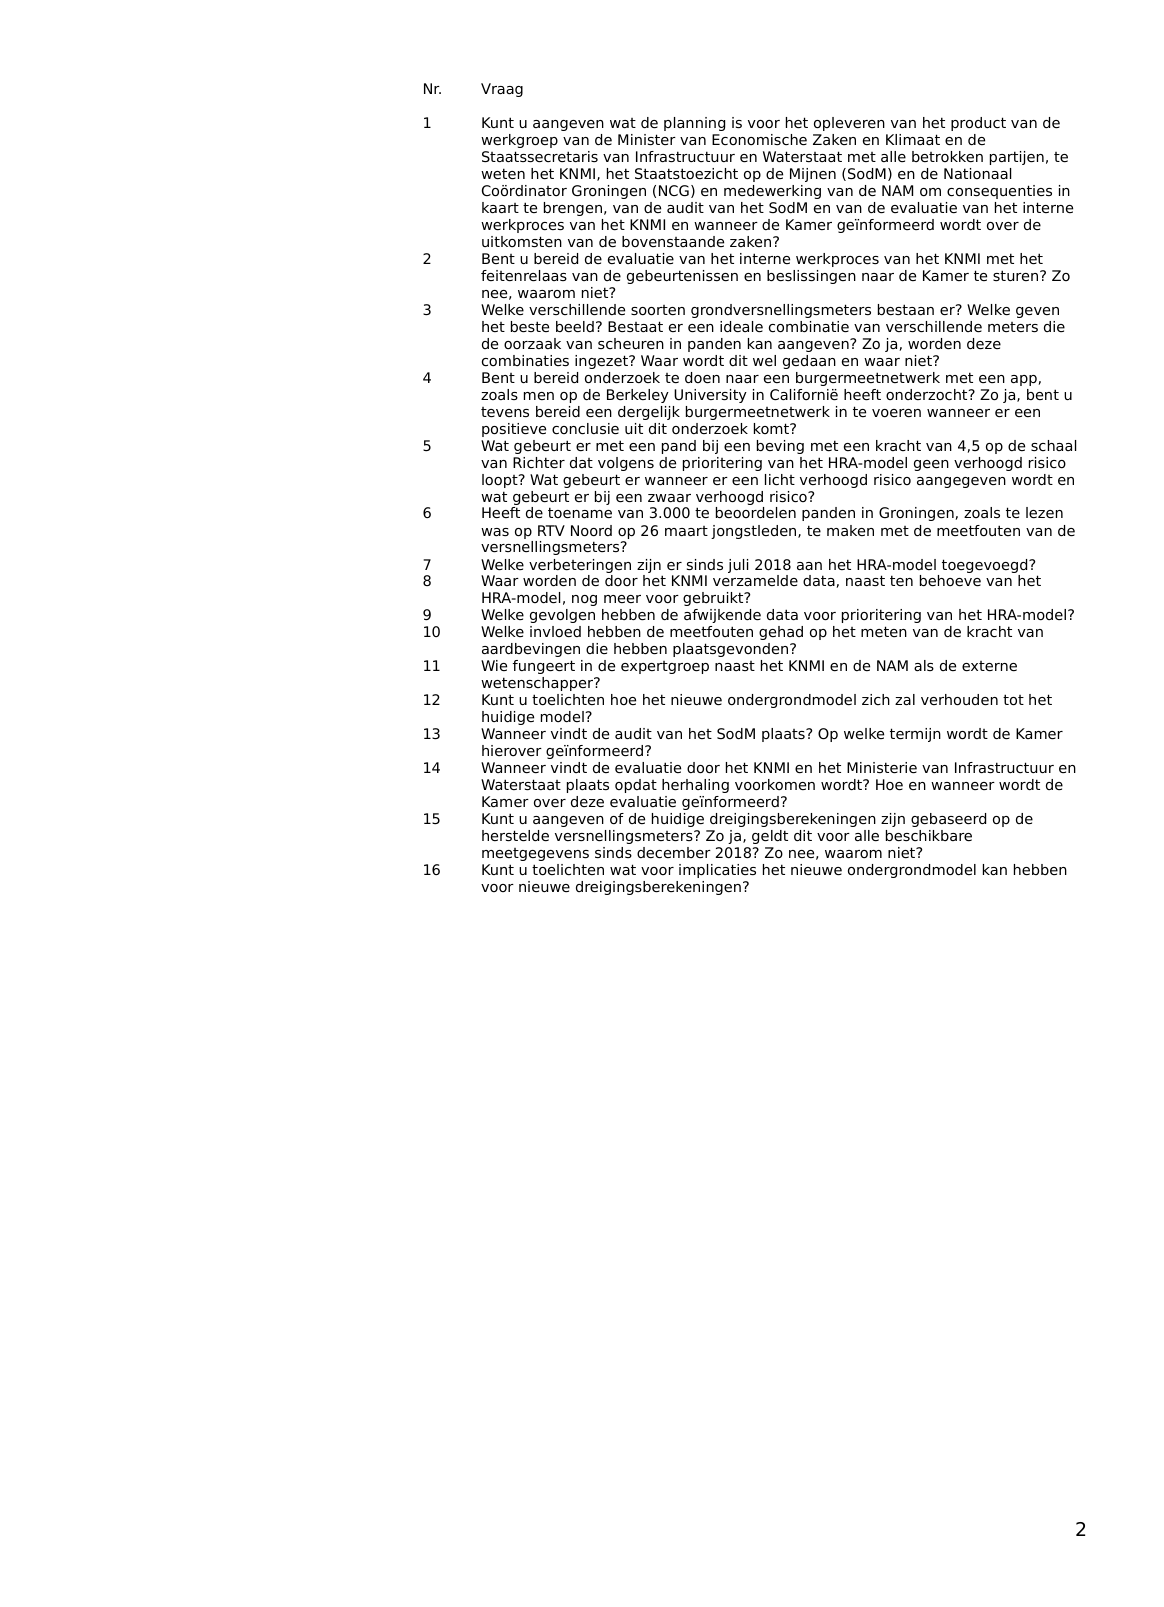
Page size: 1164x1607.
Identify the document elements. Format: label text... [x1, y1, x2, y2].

table_cell Kunt u toelichten hoe het nieuwe ondergrondmodel zich zal verhouden tot het huidige model? [475, 692, 1087, 726]
table_cell 1 [422, 115, 475, 251]
table_cell [422, 98, 475, 115]
table_cell 5 [422, 438, 475, 505]
table_cell 6 [422, 505, 475, 556]
table_cell 8 [422, 573, 475, 607]
table_cell 15 [422, 811, 475, 862]
table_cell 16 [422, 862, 475, 896]
table_cell Wanneer vindt de audit van het SodM plaats? Op welke termijn wordt de Kamer hierover geïnformeerd? [475, 726, 1087, 760]
table_cell Kunt u toelichten wat voor implicaties het nieuwe ondergrondmodel kan hebben voor nieuwe dreigingsberekeningen? [475, 862, 1087, 896]
table_cell Wat gebeurt er met een pand bij een beving met een kracht van 4,5 op de schaal van Richter dat volgens de prioritering van het HRA-model geen verhoogd risico loopt? Wat gebeurt er wanneer er een licht verhoogd risico aangegeven wordt en wat gebeurt er bij een zwaar verhoogd risico? [475, 438, 1087, 505]
table_cell Wanneer vindt de evaluatie door het KNMI en het Ministerie van Infrastructuur en Waterstaat plaats opdat herhaling voorkomen wordt? Hoe en wanneer wordt de Kamer over deze evaluatie geïnformeerd? [475, 760, 1087, 811]
table_cell Welke verschillende soorten grondversnellingsmeters bestaan er? Welke geven het beste beeld? Bestaat er een ideale combinatie van verschillende meters die de oorzaak van scheuren in panden kan aangeven? Zo ja, worden deze combinaties ingezet? Waar wordt dit wel gedaan en waar niet? [475, 302, 1087, 369]
table_cell Welke invloed hebben de meetfouten gehad op het meten van de kracht van aardbevingen die hebben plaatsgevonden? [475, 624, 1087, 658]
table_cell Welke verbeteringen zijn er sinds juli 2018 aan het HRA-model toegevoegd? [475, 556, 1087, 573]
table_cell 4 [422, 370, 475, 437]
table_cell 14 [422, 760, 475, 811]
table_header Nr. [422, 81, 475, 98]
table_cell 12 [422, 692, 475, 726]
table_cell [475, 98, 1087, 115]
table_cell 13 [422, 726, 475, 760]
table_header Vraag [475, 81, 1087, 98]
table_cell 2 [422, 251, 475, 302]
table_cell Waar worden de door het KNMI verzamelde data, naast ten behoeve van het HRA-model, nog meer voor gebruikt? [475, 573, 1087, 607]
table_cell Kunt u aangeven wat de planning is voor het opleveren van het product van de werkgroep van de Minister van Economische Zaken en Klimaat en de Staatssecretaris van Infrastructuur en Waterstaat met alle betrokken partijen, te weten het KNMI, het Staatstoezicht op de Mijnen (SodM) en de Nationaal Coördinator Groningen (NCG) en medewerking van de NAM om consequenties in kaart te brengen, van de audit van het SodM en van de evaluatie van het interne werkproces van het KNMI en wanneer de Kamer geïnformeerd wordt over de uitkomsten van de bovenstaande zaken? [475, 115, 1087, 251]
table_cell 11 [422, 658, 475, 692]
table_cell 3 [422, 302, 475, 369]
table_cell Bent u bereid de evaluatie van het interne werkproces van het KNMI met het feitenrelaas van de gebeurtenissen en beslissingen naar de Kamer te sturen? Zo nee, waarom niet? [475, 251, 1087, 302]
table_cell 10 [422, 624, 475, 658]
table_cell 9 [422, 607, 475, 624]
table_cell Wie fungeert in de expertgroep naast het KNMI en de NAM als de externe wetenschapper? [475, 658, 1087, 692]
table_cell Kunt u aangeven of de huidige dreigingsberekeningen zijn gebaseerd op de herstelde versnellingsmeters? Zo ja, geldt dit voor alle beschikbare meetgegevens sinds december 2018? Zo nee, waarom niet? [475, 811, 1087, 862]
table_cell Welke gevolgen hebben de afwijkende data voor prioritering van het HRA-model? [475, 607, 1087, 624]
table_cell 7 [422, 556, 475, 573]
table_cell Heeft de toename van 3.000 te beoordelen panden in Groningen, zoals te lezen was op RTV Noord op 26 maart jongstleden, te maken met de meetfouten van de versnellingsmeters? [475, 505, 1087, 556]
table_cell Bent u bereid onderzoek te doen naar een burgermeetnetwerk met een app, zoals men op de Berkeley University in Californië heeft onderzocht? Zo ja, bent u tevens bereid een dergelijk burgermeetnetwerk in te voeren wanneer er een positieve conclusie uit dit onderzoek komt? [475, 370, 1087, 437]
